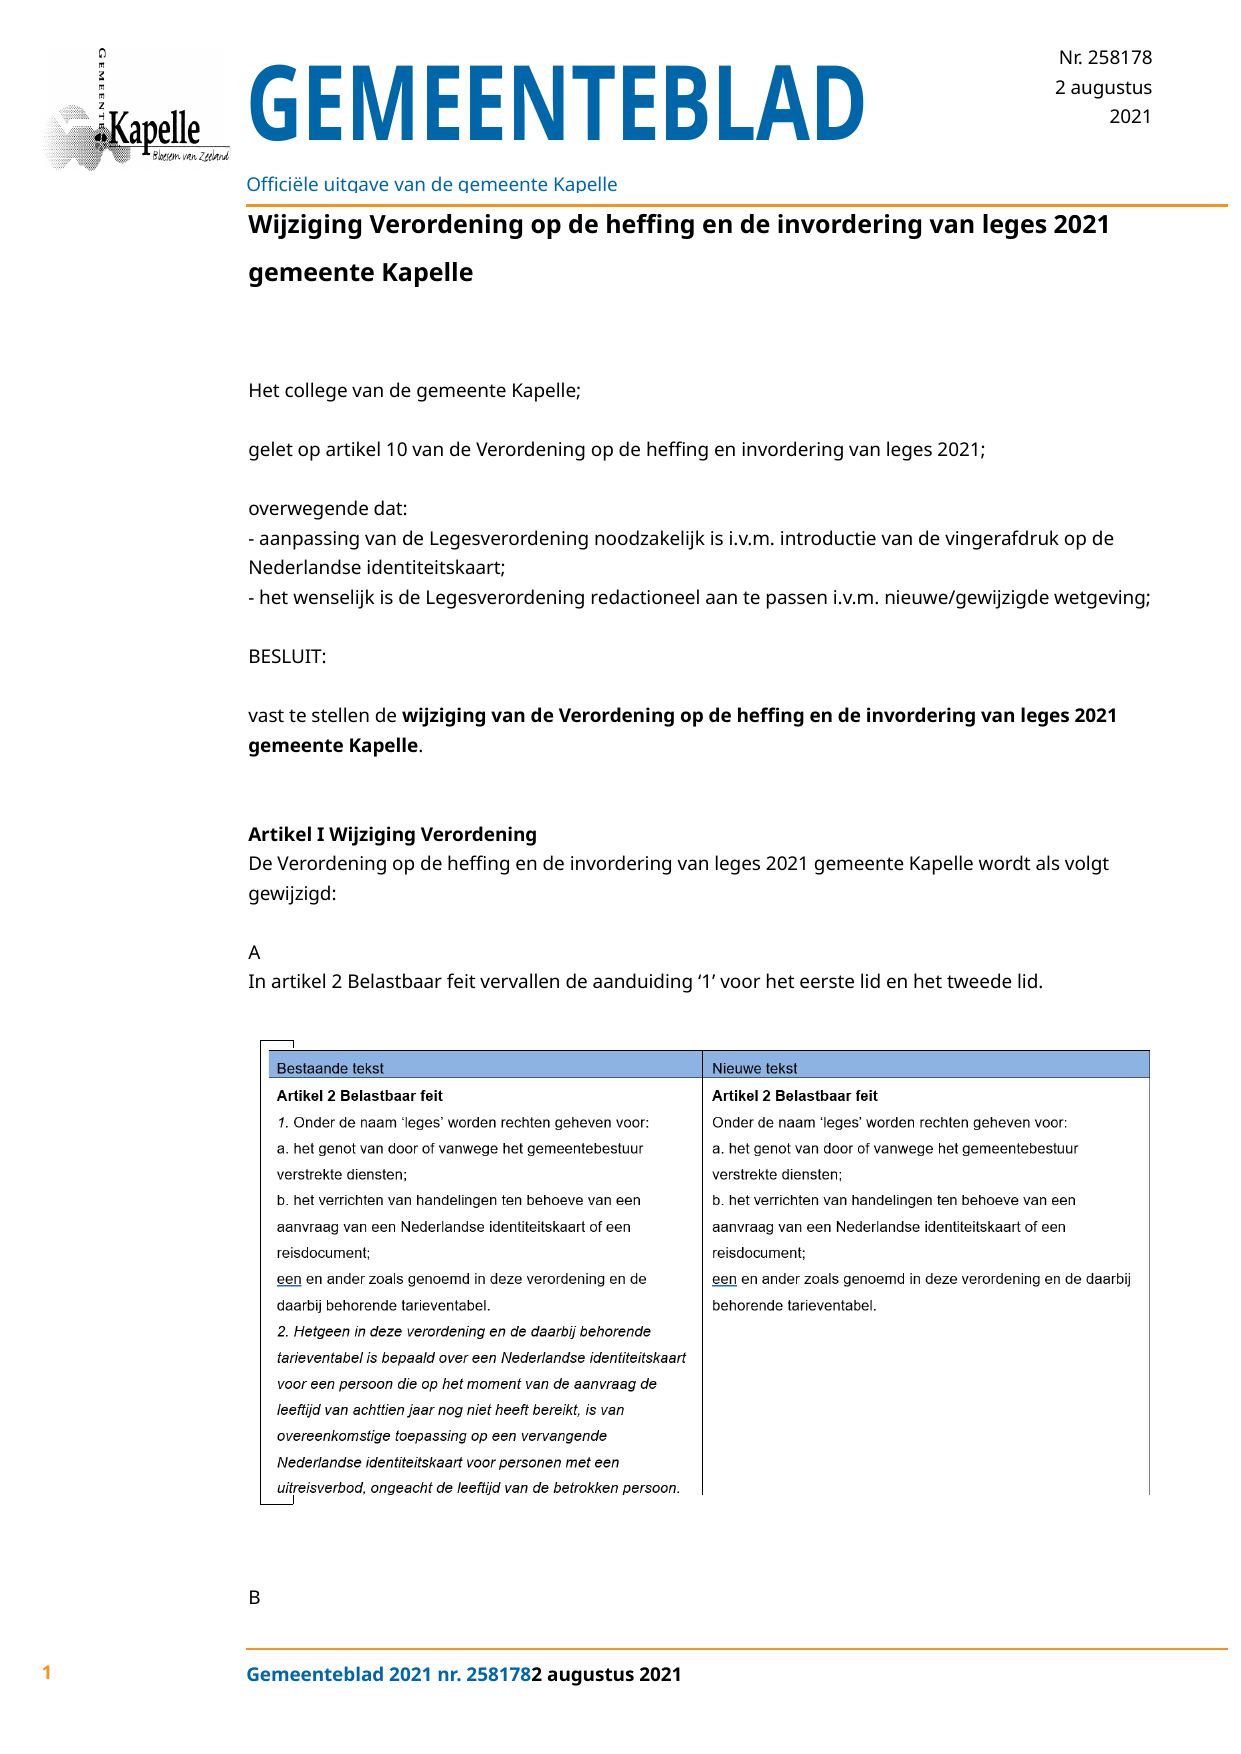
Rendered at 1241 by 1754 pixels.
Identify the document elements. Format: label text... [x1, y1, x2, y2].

text vast te stellen de wijziging van de Verordening op de heffing en de invordering van leges 2021 gemeente Kapelle. [248, 702, 1152, 758]
text - het wenselijk is de Legesverordening redactioneel aan te passen i.v.m. nieuwe/gewijzigde wetgeving; [248, 584, 1152, 610]
text overwegende dat: [248, 495, 1152, 521]
text Artikel I Wijziging Verordening [248, 821, 1152, 847]
text A [248, 939, 1152, 965]
text In artikel 2 Belastbaar feit vervallen de aanduiding ‘1’ voor het eerste lid en het tweede lid. [248, 969, 1152, 994]
text B [248, 1584, 1152, 1610]
text Wijziging Verordening op de heffing en de invordering van leges 2021 gemeente Kapelle [248, 207, 1152, 288]
text De Verordening op de heffing en de invordering van leges 2021 gemeente Kapelle wordt als volgt gewijzigd: [248, 850, 1152, 906]
text - aanpassing van de Legesverordening noodzakelijk is i.v.m. introductie van de vingerafdruk op de Nederlandse identiteitskaart; [248, 525, 1152, 580]
text gelet op artikel 10 van de Verordening op de heffing en invordering van leges 2021; [248, 436, 1152, 462]
text Het college van de gemeente Kapelle; [248, 377, 1152, 403]
picture [268, 1048, 1155, 1495]
picture [41, 47, 231, 172]
text BESLUIT: [248, 643, 1152, 669]
